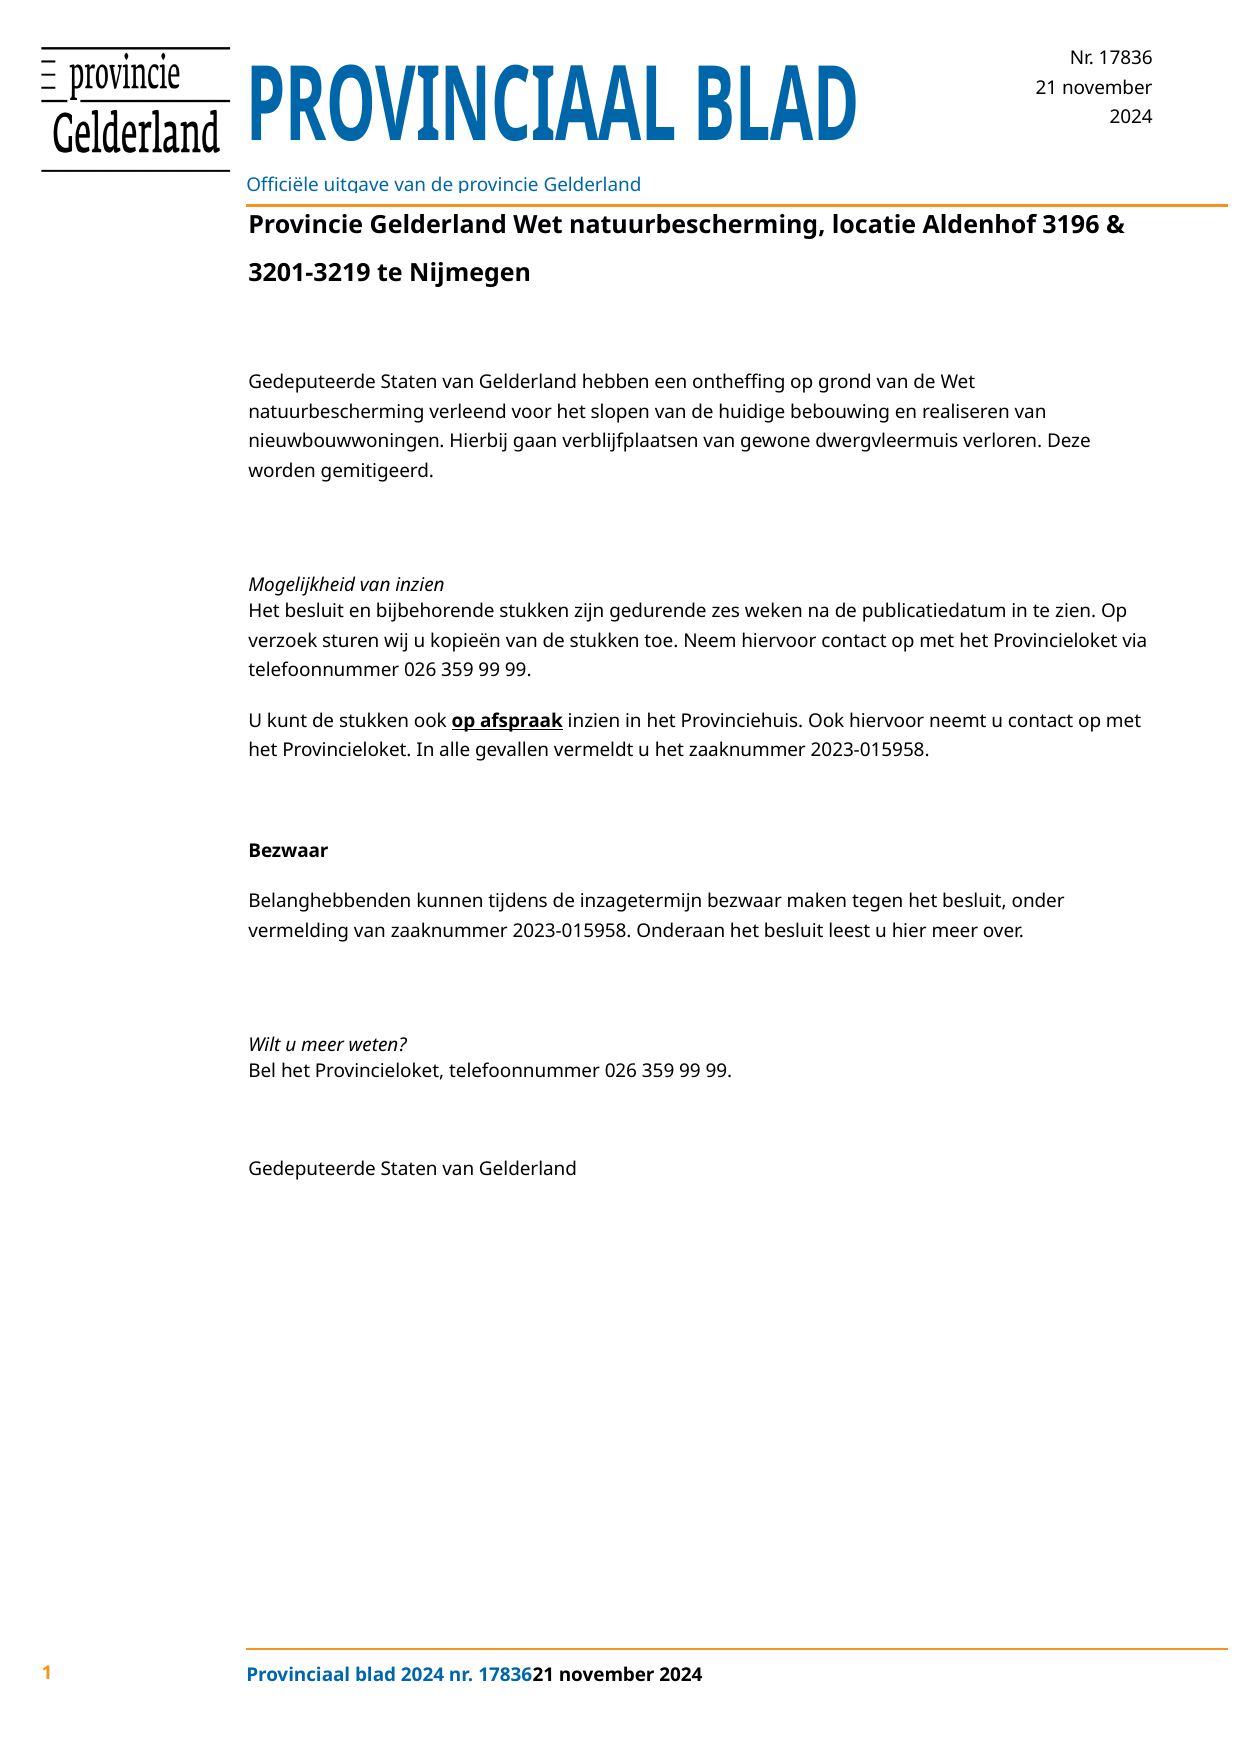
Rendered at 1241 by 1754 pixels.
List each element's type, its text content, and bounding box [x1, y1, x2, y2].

text Wilt u meer weten? [248, 1032, 1152, 1057]
picture [41, 47, 231, 172]
text U kunt de stukken ook op afspraak inzien in het Provinciehuis. Ook hiervoor neemt u contact op met het Provincieloket. In alle gevallen vermeldt u het zaaknummer 2023-015958. [248, 707, 1152, 762]
text Gedeputeerde Staten van Gelderland hebben een ontheffing op grond van de Wet natuurbescherming verleend voor het slopen van de huidige bebouwing en realiseren van nieuwbouwwoningen. Hierbij gaan verblijfplaatsen van gewone dwergvleermuis verloren. Deze worden gemitigeerd. [248, 368, 1152, 483]
text Provincie Gelderland Wet natuurbescherming, locatie Aldenhof 3196 & 3201-3219 te Nijmegen [248, 207, 1152, 288]
text Bezwaar [248, 837, 1152, 863]
text Gedeputeerde Staten van Gelderland [248, 1156, 1152, 1181]
text Belanghebbenden kunnen tijdens de inzagetermijn bezwaar maken tegen het besluit, onder vermelding van zaaknummer 2023-015958. Onderaan het besluit leest u hier meer over. [248, 888, 1152, 943]
text Het besluit en bijbehorende stukken zijn gedurende zes weken na de publicatiedatum in te zien. Op verzoek sturen wij u kopieën van de stukken toe. Neem hiervoor contact op met het Provincieloket via telefoonnummer 026 359 99 99. [248, 597, 1152, 682]
text Mogelijkheid van inzien [248, 571, 1152, 597]
text Bel het Provincieloket, telefoonnummer 026 359 99 99. [248, 1057, 1152, 1083]
